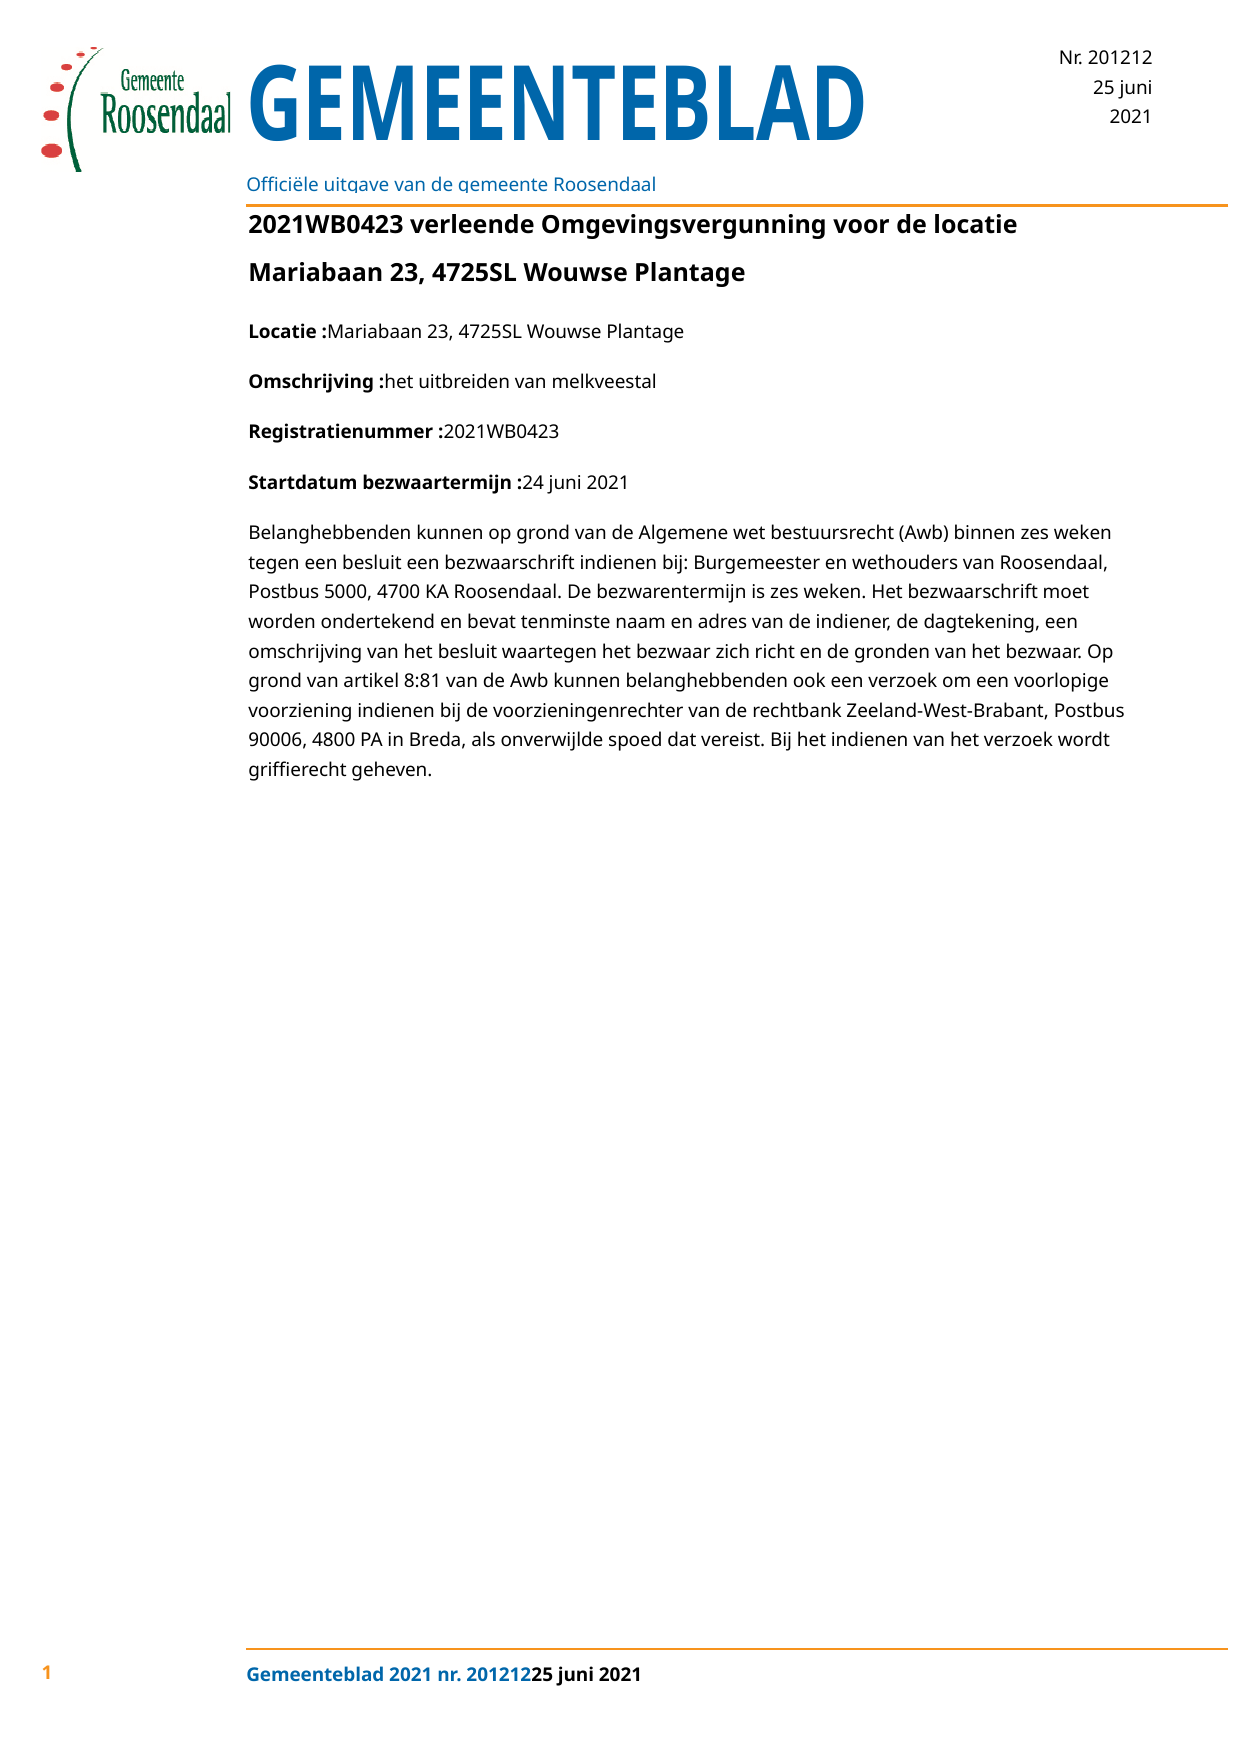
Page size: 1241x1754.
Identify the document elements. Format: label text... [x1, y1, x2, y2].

text Startdatum bezwaartermijn :24 juni 2021 [248, 469, 1152, 495]
text Registratienummer :2021WB0423 [248, 419, 1152, 444]
text Belanghebbenden kunnen op grond van de Algemene wet bestuursrecht (Awb) binnen zes weken tegen een besluit een bezwaarschrift indienen bij: Burgemeester en wethouders van Roosendaal, Postbus 5000, 4700 KA Roosendaal. De bezwarentermijn is zes weken. Het bezwaarschrift moet worden ondertekend en bevat tenminste naam en adres van de indiener, de dagtekening, een omschrijving van het besluit waartegen het bezwaar zich richt en de gronden van het bezwaar. Op grond van artikel 8:81 van de Awb kunnen belanghebbenden ook een verzoek om een voorlopige voorziening indienen bij de voorzieningenrechter van de rechtbank Zeeland-West-Brabant, Postbus 90006, 4800 PA in Breda, als onverwijlde spoed dat vereist. Bij het indienen van het verzoek wordt griffierecht geheven. [248, 519, 1152, 782]
picture [41, 47, 231, 172]
text 2021WB0423 verleende Omgevingsvergunning voor de locatie Mariabaan 23, 4725SL Wouwse Plantage [248, 207, 1152, 288]
text Omschrijving :het uitbreiden van melkveestal [248, 368, 1152, 394]
text Locatie :Mariabaan 23, 4725SL Wouwse Plantage [248, 318, 1152, 344]
